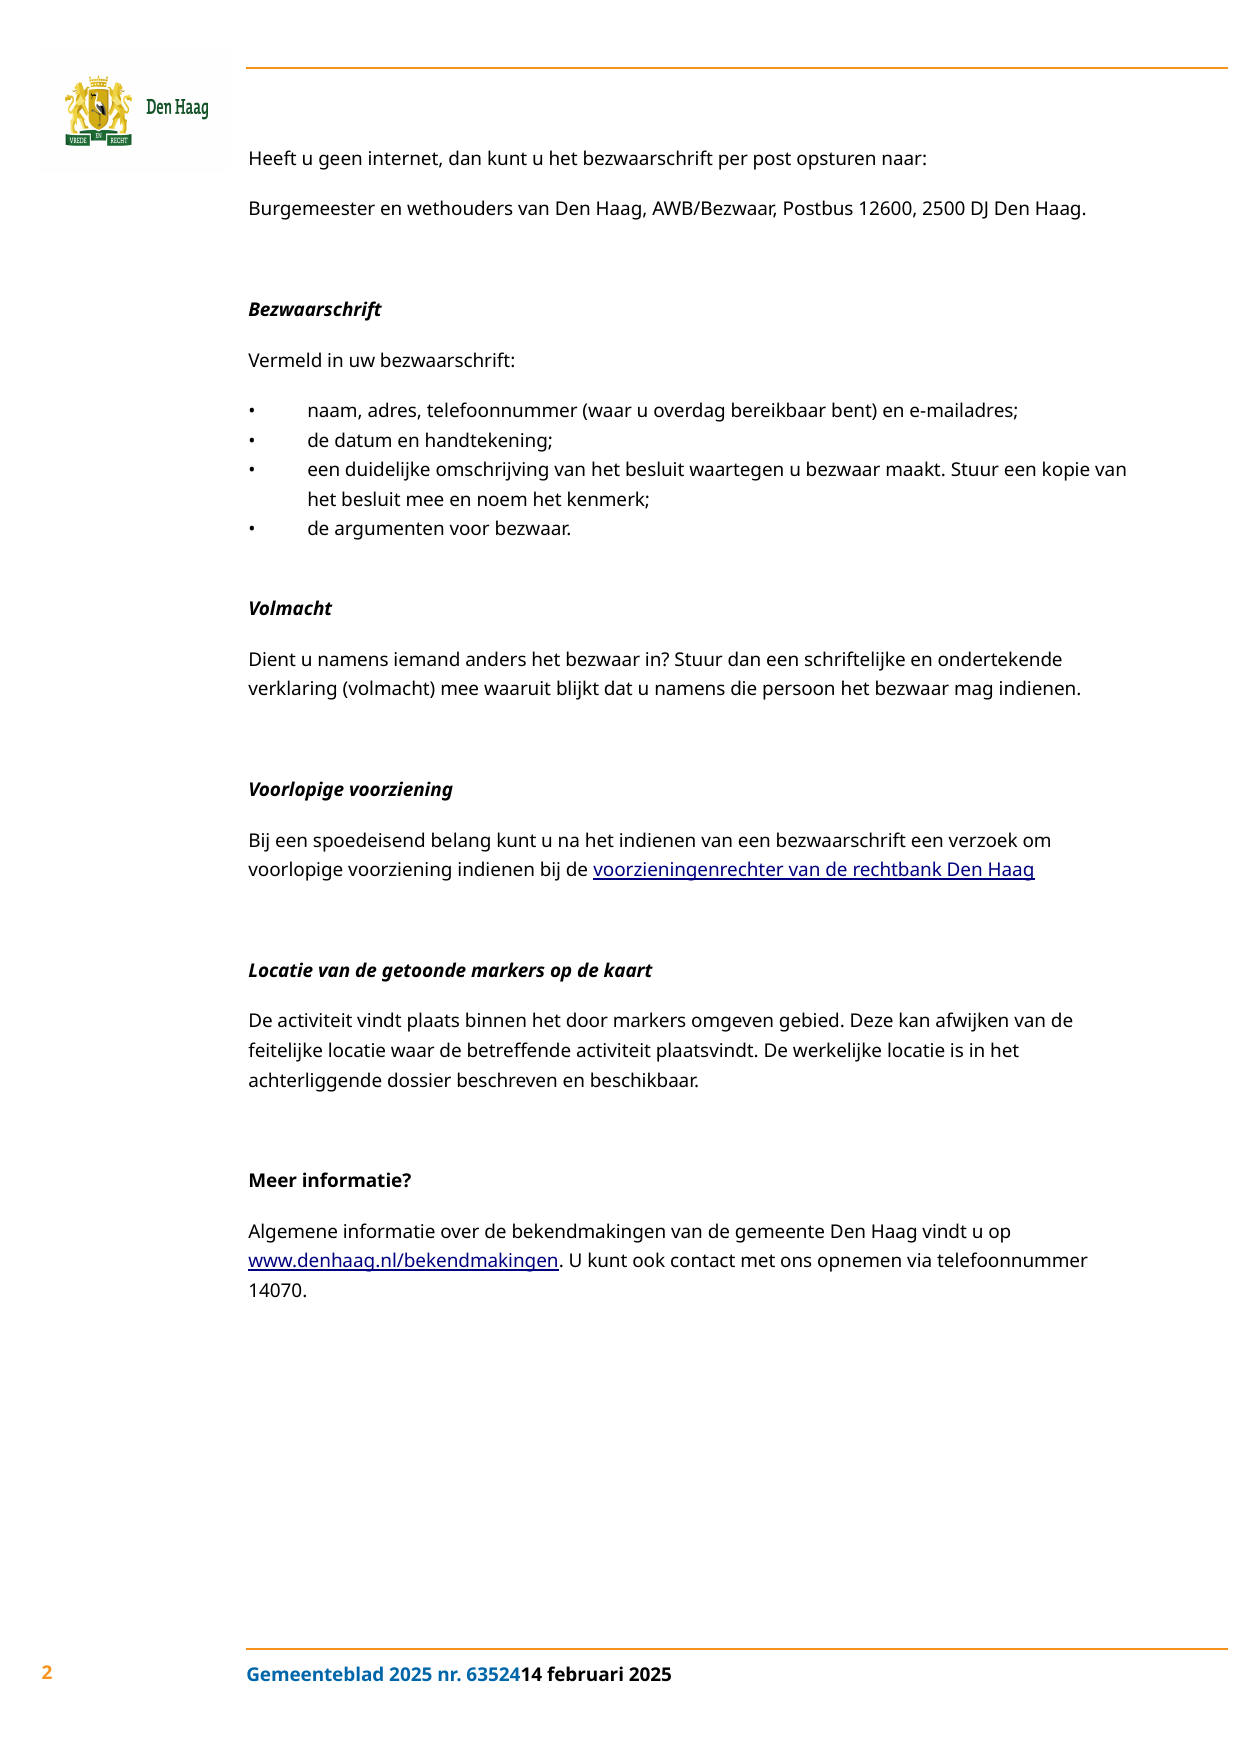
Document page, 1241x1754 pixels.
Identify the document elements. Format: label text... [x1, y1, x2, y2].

text Locatie van de getoonde markers op de kaart [248, 957, 1152, 983]
text Bij een spoedeisend belang kunt u na het indienen van een bezwaarschrift een verzoek om voorlopige voorziening indienen bij de voorzieningenrechter van de rechtbank Den Haag [248, 827, 1152, 882]
text Meer informatie? [248, 1168, 1152, 1193]
text Burgemeester en wethouders van Den Haag, AWB/Bezwaar, Postbus 12600, 2500 DJ Den Haag. [248, 196, 1152, 221]
list een duidelijke omschrijving van het besluit waartegen u bezwaar maakt. Stuur een kopie van het besluit mee en noem het kenmerk; [248, 456, 1152, 512]
text Volmacht [248, 596, 1152, 621]
picture [41, 47, 231, 172]
text Bezwaarschrift [248, 296, 1152, 322]
text Voorlopige voorziening [248, 776, 1152, 802]
list naam, adres, telefoonnummer (waar u overdag bereikbaar bent) en e-mailadres; [248, 397, 1152, 423]
list de datum en handtekening; [248, 427, 1152, 453]
text Algemene informatie over de bekendmakingen van de gemeente Den Haag vindt u op www.denhaag.nl/bekendmakingen. U kunt ook contact met ons opnemen via telefoonnummer 14070. [248, 1218, 1152, 1303]
text De activiteit vindt plaats binnen het door markers omgeven gebied. Deze kan afwijken van de feitelijke locatie waar de betreffende activiteit plaatsvindt. De werkelijke locatie is in het achterliggende dossier beschreven en beschikbaar. [248, 1008, 1152, 1093]
text Heeft u geen internet, dan kunt u het bezwaarschrift per post opsturen naar: [248, 145, 1152, 171]
list de argumenten voor bezwaar. [248, 516, 1152, 541]
text Dient u namens iemand anders het bezwaar in? Stuur dan een schriftelijke en ondertekende verklaring (volmacht) mee waaruit blijkt dat u namens die persoon het bezwaar mag indienen. [248, 646, 1152, 701]
text Vermeld in uw bezwaarschrift: [248, 347, 1152, 373]
